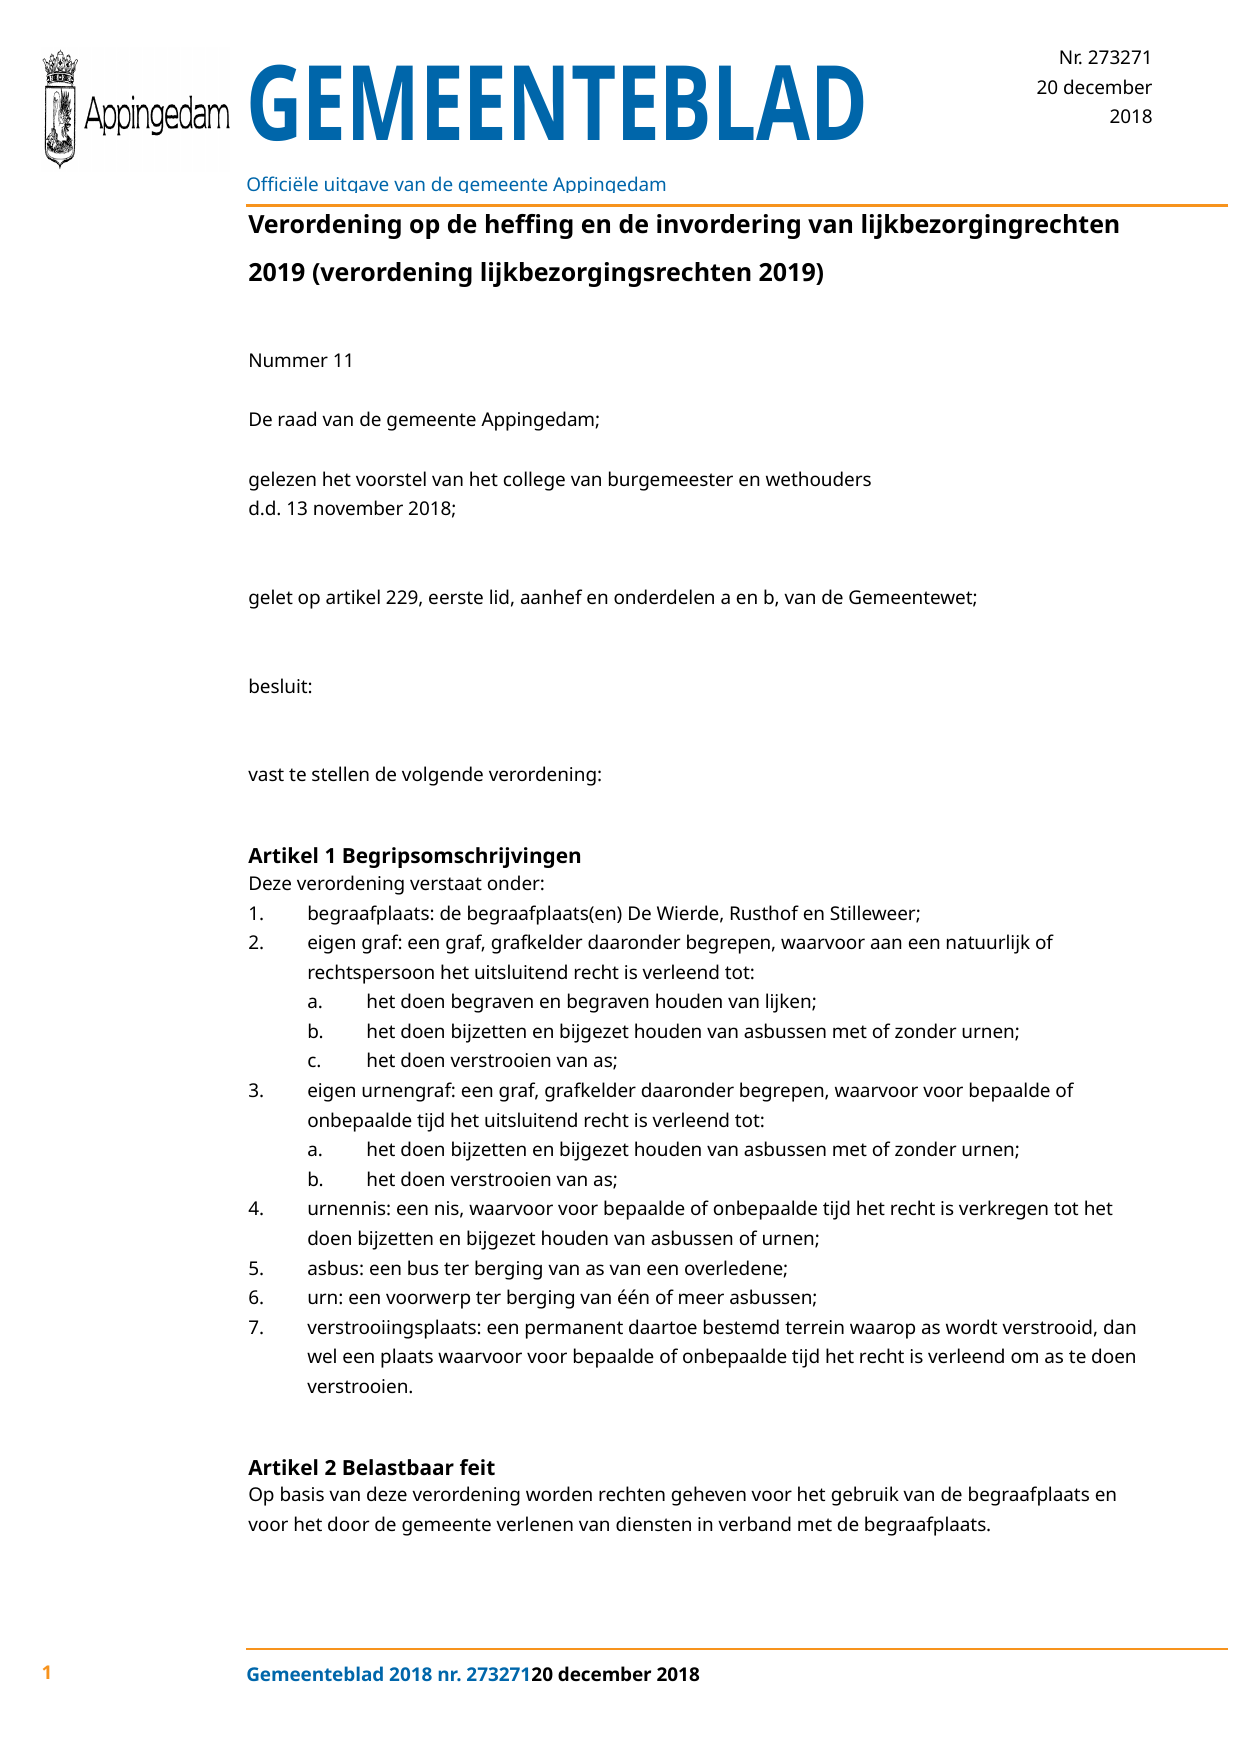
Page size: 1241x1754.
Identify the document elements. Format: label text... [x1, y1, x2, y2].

text De raad van de gemeente Appingedam; [248, 407, 1152, 432]
list eigen urnengraf: een graf, grafkelder daaronder begrepen, waarvoor voor bepaalde of onbepaalde tijd het uitsluitend recht is verleend tot: [248, 1077, 1152, 1132]
picture [41, 47, 231, 172]
list urn: een voorwerp ter berging van één of meer asbussen; [248, 1284, 1152, 1310]
list verstrooiingsplaats: een permanent daartoe bestemd terrein waarop as wordt verstrooid, dan wel een plaats waarvoor voor bepaalde of onbepaalde tijd het recht is verleend om as te doen verstrooien. [248, 1314, 1152, 1399]
text gelezen het voorstel van het college van burgemeester en wethouders [248, 466, 1152, 492]
list het doen bijzetten en bijgezet houden van asbussen met of zonder urnen; [307, 1018, 1152, 1044]
text Nummer 11 [248, 347, 1152, 373]
text Verordening op de heffing en de invordering van lijkbezorgingrechten 2019 (verordening lijkbezorgingsrechten 2019) [248, 207, 1152, 288]
text Artikel 1 Begripsomschrijvingen [248, 842, 1152, 870]
list begraafplaats: de begraafplaats(en) De Wierde, Rusthof en Stilleweer; [248, 900, 1152, 925]
text d.d. 13 november 2018; [248, 495, 1152, 521]
text besluit: [248, 673, 1152, 699]
list het doen verstrooien van as; [307, 1048, 1152, 1073]
list het doen begraven en begraven houden van lijken; [307, 988, 1152, 1014]
list urnennis: een nis, waarvoor voor bepaalde of onbepaalde tijd het recht is verkregen tot het doen bijzetten en bijgezet houden van asbussen of urnen; [248, 1196, 1152, 1251]
list het doen verstrooien van as; [307, 1166, 1152, 1192]
text vast te stellen de volgende verordening: [248, 762, 1152, 787]
text Artikel 2 Belastbaar feit [248, 1453, 1152, 1481]
text Op basis van deze verordening worden rechten geheven voor het gebruik van de begraafplaats en voor het door de gemeente verlenen van diensten in verband met de begraafplaats. [248, 1481, 1152, 1537]
text gelet op artikel 229, eerste lid, aanhef en onderdelen a en b, van de Gemeentewet; [248, 584, 1152, 610]
list asbus: een bus ter berging van as van een overledene; [248, 1255, 1152, 1280]
text Deze verordening verstaat onder: [248, 870, 1152, 896]
list het doen bijzetten en bijgezet houden van asbussen met of zonder urnen; [307, 1136, 1152, 1162]
list eigen graf: een graf, grafkelder daaronder begrepen, waarvoor aan een natuurlijk of rechtspersoon het uitsluitend recht is verleend tot: [248, 929, 1152, 984]
